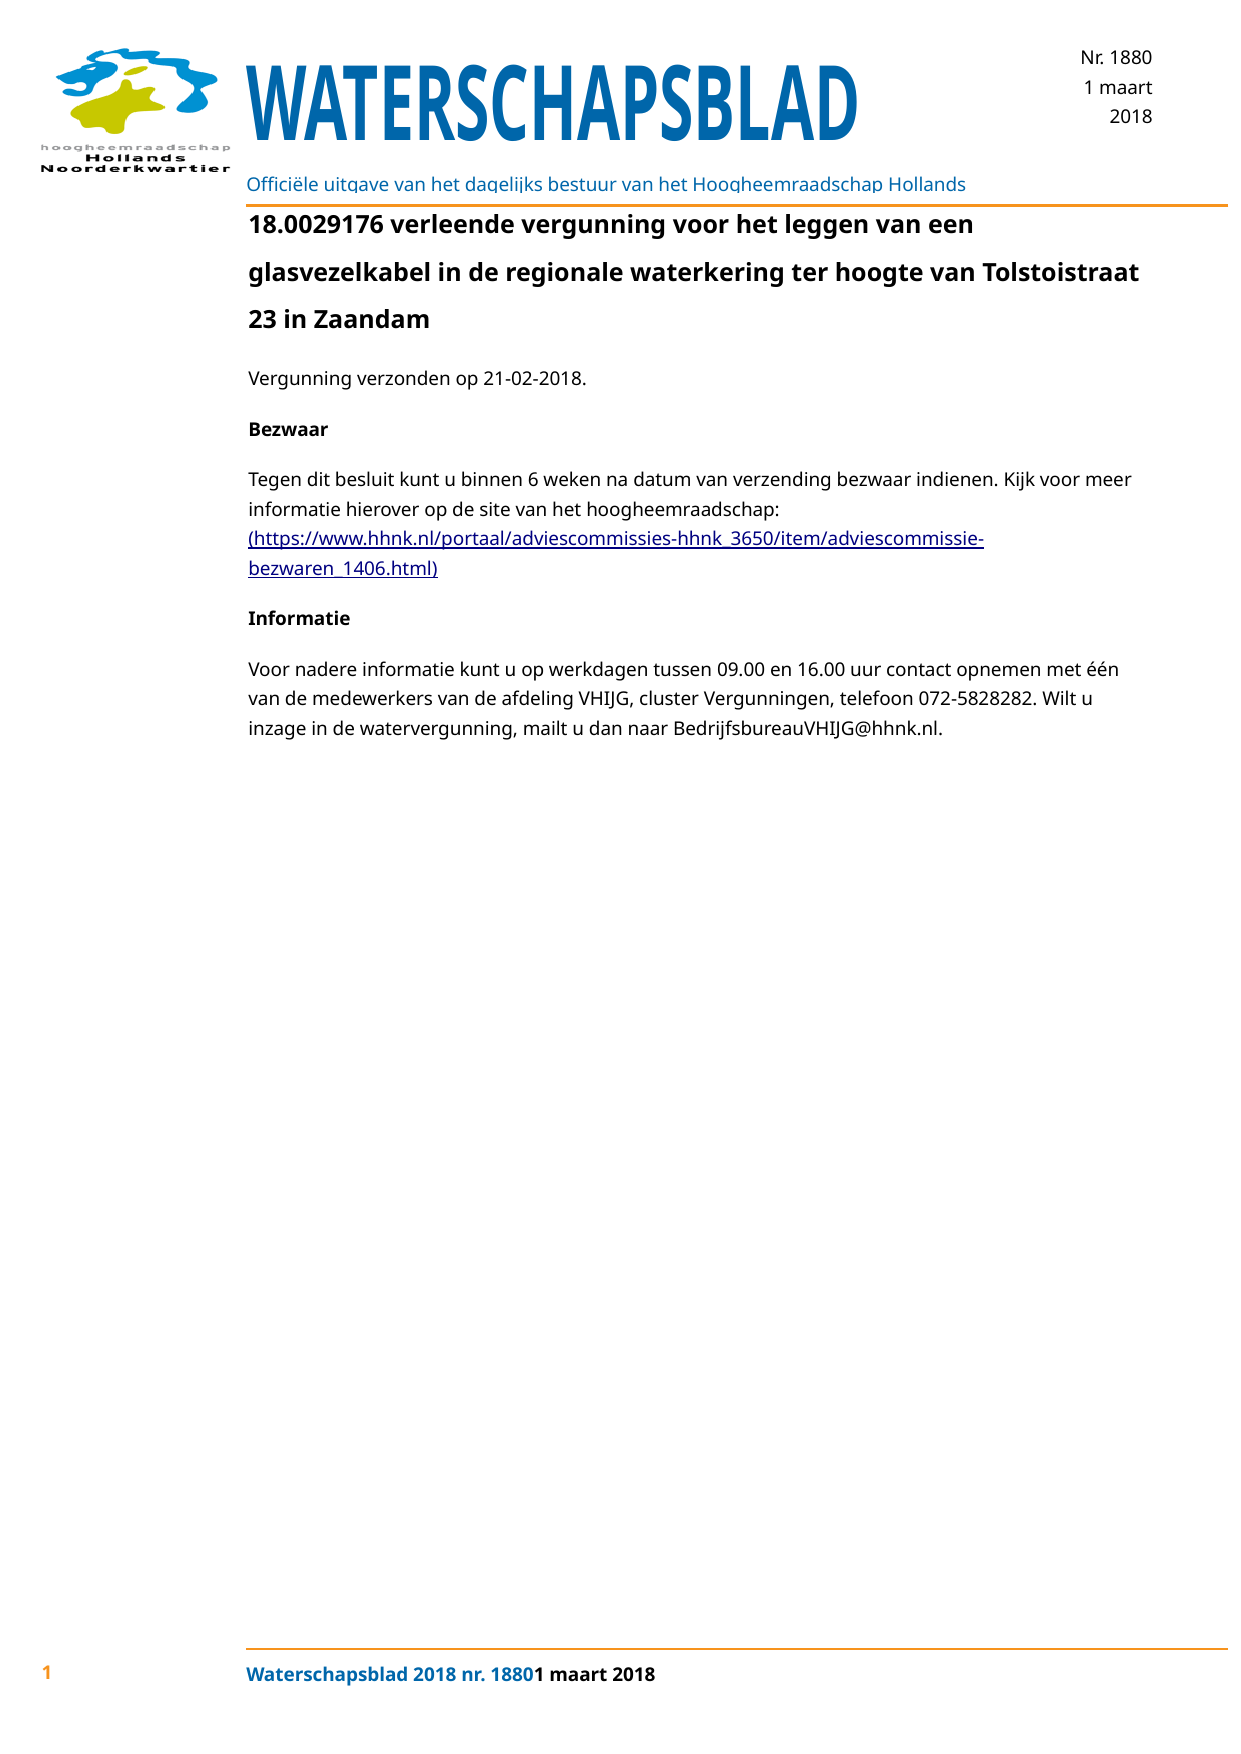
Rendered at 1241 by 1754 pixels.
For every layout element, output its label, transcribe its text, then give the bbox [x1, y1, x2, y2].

text Voor nadere informatie kunt u op werkdagen tussen 09.00 en 16.00 uur contact opnemen met één van de medewerkers van de afdeling VHIJG, cluster Vergunningen, telefoon 072-5828282. Wilt u inzage in de watervergunning, mailt u dan naar BedrijfsbureauVHIJG@hhnk.nl. [248, 656, 1152, 741]
text Bezwaar [248, 416, 1152, 442]
text 18.0029176 verleende vergunning voor het leggen van een glasvezelkabel in de regionale waterkering ter hoogte van Tolstoistraat 23 in Zaandam [248, 207, 1152, 336]
text Vergunning verzonden op 21-02-2018. [248, 366, 1152, 391]
text Tegen dit besluit kunt u binnen 6 weken na datum van verzending bezwaar indienen. Kijk voor meer informatie hierover op de site van het hoogheemraadschap: (https://www.hhnk.nl/portaal/adviescommissies-hhnk_3650/item/adviescommissie-bezwaren_1406.html) [248, 466, 1152, 581]
text Informatie [248, 606, 1152, 631]
picture [41, 47, 231, 172]
